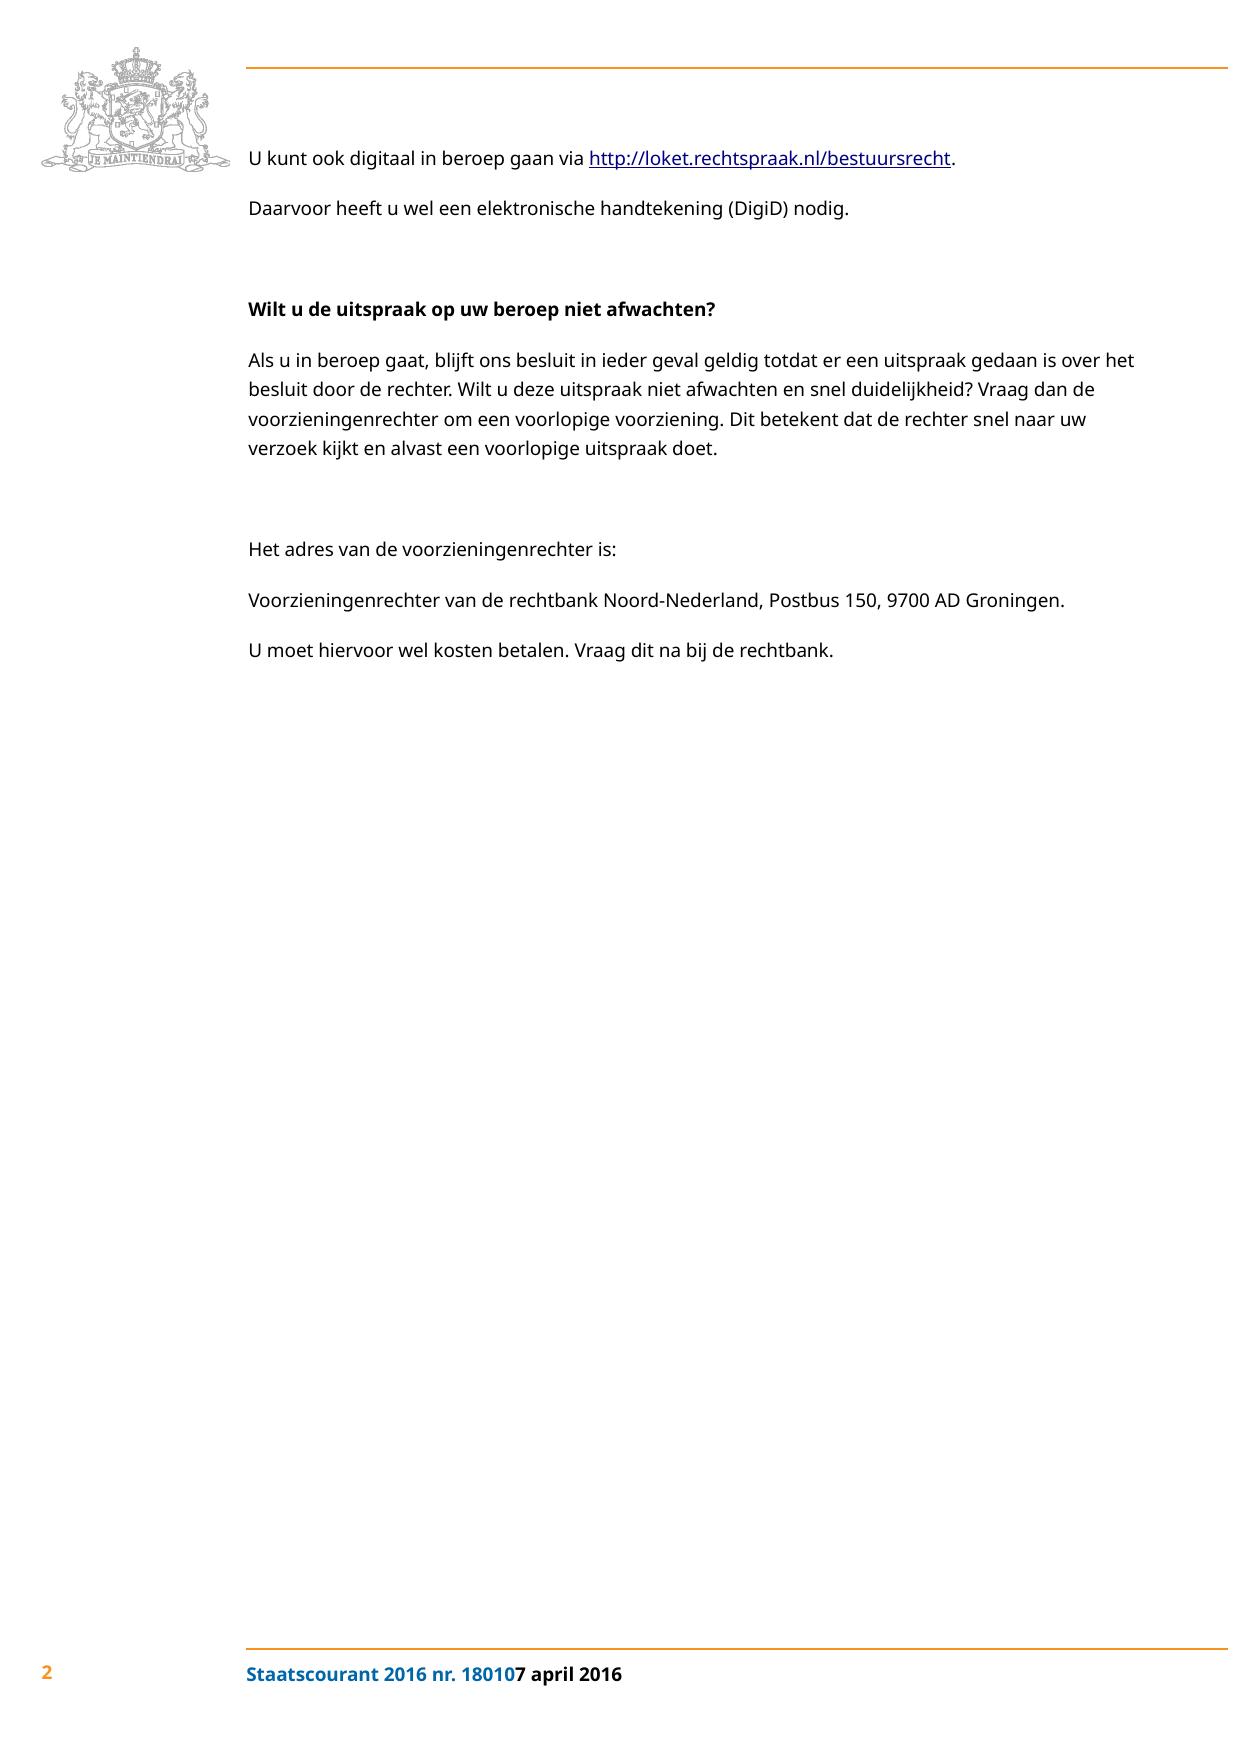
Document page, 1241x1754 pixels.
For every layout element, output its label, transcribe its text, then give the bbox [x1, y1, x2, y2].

text Voorzieningenrechter van de rechtbank Noord-Nederland, Postbus 150, 9700 AD Groningen. [248, 587, 1152, 613]
text U moet hiervoor wel kosten betalen. Vraag dit na bij de rechtbank. [248, 637, 1152, 663]
text U kunt ook digitaal in beroep gaan via http://loket.rechtspraak.nl/bestuursrecht. [248, 145, 1152, 171]
picture [41, 47, 231, 172]
text Het adres van de voorzieningenrechter is: [248, 536, 1152, 562]
text Wilt u de uitspraak op uw beroep niet afwachten? [248, 296, 1152, 322]
text Daarvoor heeft u wel een elektronische handtekening (DigiD) nodig. [248, 196, 1152, 221]
text Als u in beroep gaat, blijft ons besluit in ieder geval geldig totdat er een uitspraak gedaan is over het besluit door de rechter. Wilt u deze uitspraak niet afwachten en snel duidelijkheid? Vraag dan de voorzieningenrechter om een voorlopige voorziening. Dit betekent dat de rechter snel naar uw verzoek kijkt en alvast een voorlopige uitspraak doet. [248, 347, 1152, 461]
